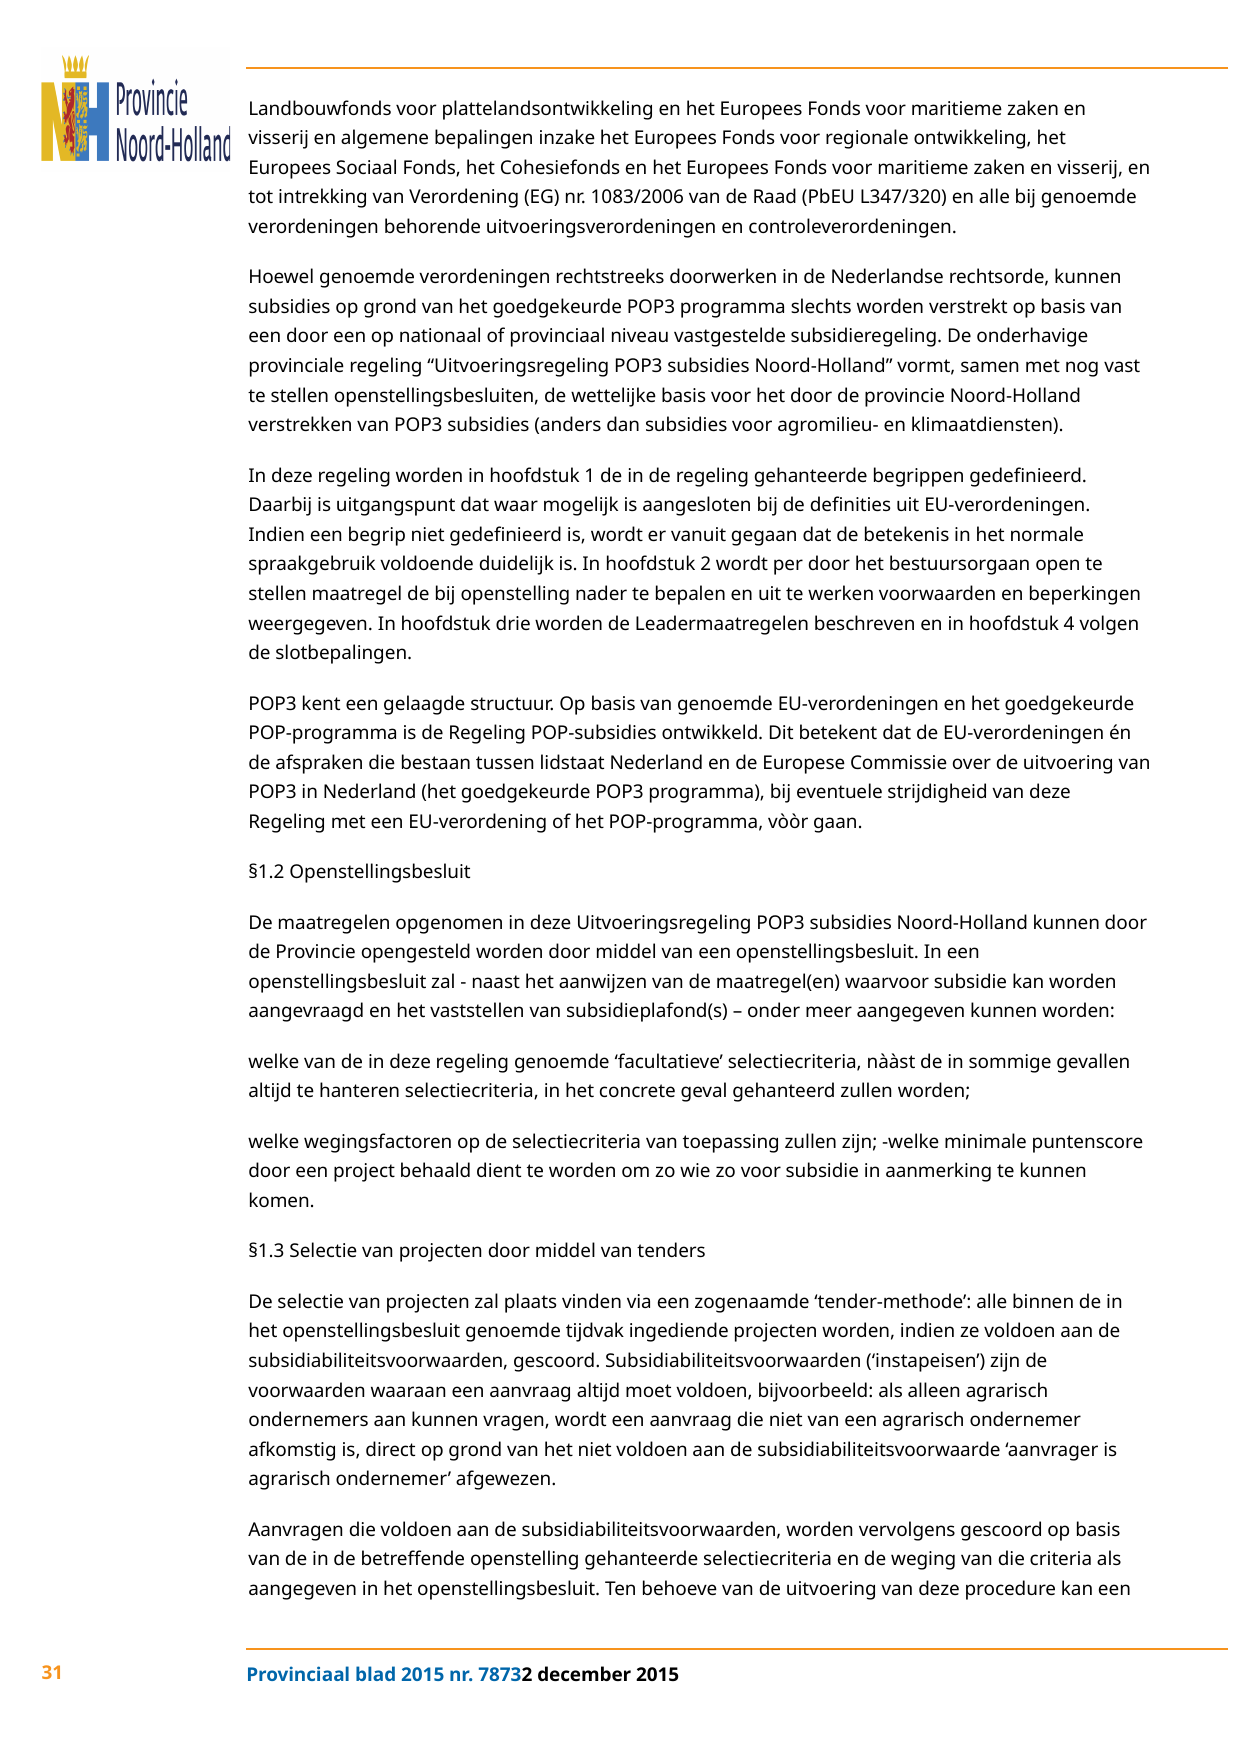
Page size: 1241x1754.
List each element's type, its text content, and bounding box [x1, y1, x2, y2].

text De selectie van projecten zal plaats vinden via een zogenaamde ‘tender-methode’: alle binnen de in het openstellingsbesluit genoemde tijdvak ingediende projecten worden, indien ze voldoen aan de subsidiabiliteitsvoorwaarden, gescoord. Subsidiabiliteitsvoorwaarden (‘instapeisen’) zijn de voorwaarden waaraan een aanvraag altijd moet voldoen, bijvoorbeeld: als alleen agrarisch ondernemers aan kunnen vragen, wordt een aanvraag die niet van een agrarisch ondernemer afkomstig is, direct op grond van het niet voldoen aan de subsidiabiliteitsvoorwaarde ‘aanvrager is agrarisch ondernemer’ afgewezen. [248, 1288, 1152, 1491]
text §1.2 Openstellingsbesluit [248, 858, 1152, 884]
text welke wegingsfactoren op de selectiecriteria van toepassing zullen zijn; -welke minimale puntenscore door een project behaald dient te worden om zo wie zo voor subsidie in aanmerking te kunnen komen. [248, 1128, 1152, 1213]
text Hoewel genoemde verordeningen rechtstreeks doorwerken in de Nederlandse rechtsorde, kunnen subsidies op grond van het goedgekeurde POP3 programma slechts worden verstrekt op basis van een door een op nationaal of provinciaal niveau vastgestelde subsidieregeling. De onderhavige provinciale regeling “Uitvoeringsregeling POP3 subsidies Noord-Holland” vormt, samen met nog vast te stellen openstellingsbesluiten, de wettelijke basis voor het door de provincie Noord-Holland verstrekken van POP3 subsidies (anders dan subsidies voor agromilieu- en klimaatdiensten). [248, 263, 1152, 437]
text welke van de in deze regeling genoemde ‘facultatieve’ selectiecriteria, nààst de in sommige gevallen altijd te hanteren selectiecriteria, in het concrete geval gehanteerd zullen worden; [248, 1048, 1152, 1103]
text POP3 kent een gelaagde structuur. Op basis van genoemde EU-verordeningen en het goedgekeurde POP-programma is de Regeling POP-subsidies ontwikkeld. Dit betekent dat de EU-verordeningen én de afspraken die bestaan tussen lidstaat Nederland en de Europese Commissie over de uitvoering van POP3 in Nederland (het goedgekeurde POP3 programma), bij eventuele strijdigheid van deze Regeling met een EU-verordening of het POP-programma, vòòr gaan. [248, 690, 1152, 834]
text Aanvragen die voldoen aan de subsidiabiliteitsvoorwaarden, worden vervolgens gescoord op basis van de in de betreffende openstelling gehanteerde selectiecriteria en de weging van die criteria als aangegeven in het openstellingsbesluit. Ten behoeve van de uitvoering van deze procedure kan een [248, 1516, 1152, 1601]
picture [41, 47, 231, 172]
text De maatregelen opgenomen in deze Uitvoeringsregeling POP3 subsidies Noord-Holland kunnen door de Provincie opengesteld worden door middel van een openstellingsbesluit. In een openstellingsbesluit zal - naast het aanwijzen van de maatregel(en) waarvoor subsidie kan worden aangevraagd en het vaststellen van subsidieplafond(s) – onder meer aangegeven kunnen worden: [248, 909, 1152, 1023]
text Landbouwfonds voor plattelandsontwikkeling en het Europees Fonds voor maritieme zaken en visserij en algemene bepalingen inzake het Europees Fonds voor regionale ontwikkeling, het Europees Sociaal Fonds, het Cohesiefonds en het Europees Fonds voor maritieme zaken en visserij, en tot intrekking van Verordening (EG) nr. 1083/2006 van de Raad (PbEU L347/320) en alle bij genoemde verordeningen behorende uitvoeringsverordeningen en controleverordeningen. [248, 95, 1152, 239]
text §1.3 Selectie van projecten door middel van tenders [248, 1238, 1152, 1263]
text In deze regeling worden in hoofdstuk 1 de in de regeling gehanteerde begrippen gedefinieerd. Daarbij is uitgangspunt dat waar mogelijk is aangesloten bij de definities uit EU-verordeningen. Indien een begrip niet gedefinieerd is, wordt er vanuit gegaan dat de betekenis in het normale spraakgebruik voldoende duidelijk is. In hoofdstuk 2 wordt per door het bestuursorgaan open te stellen maatregel de bij openstelling nader te bepalen en uit te werken voorwaarden en beperkingen weergegeven. In hoofdstuk drie worden de Leadermaatregelen beschreven en in hoofdstuk 4 volgen de slotbepalingen. [248, 462, 1152, 665]
